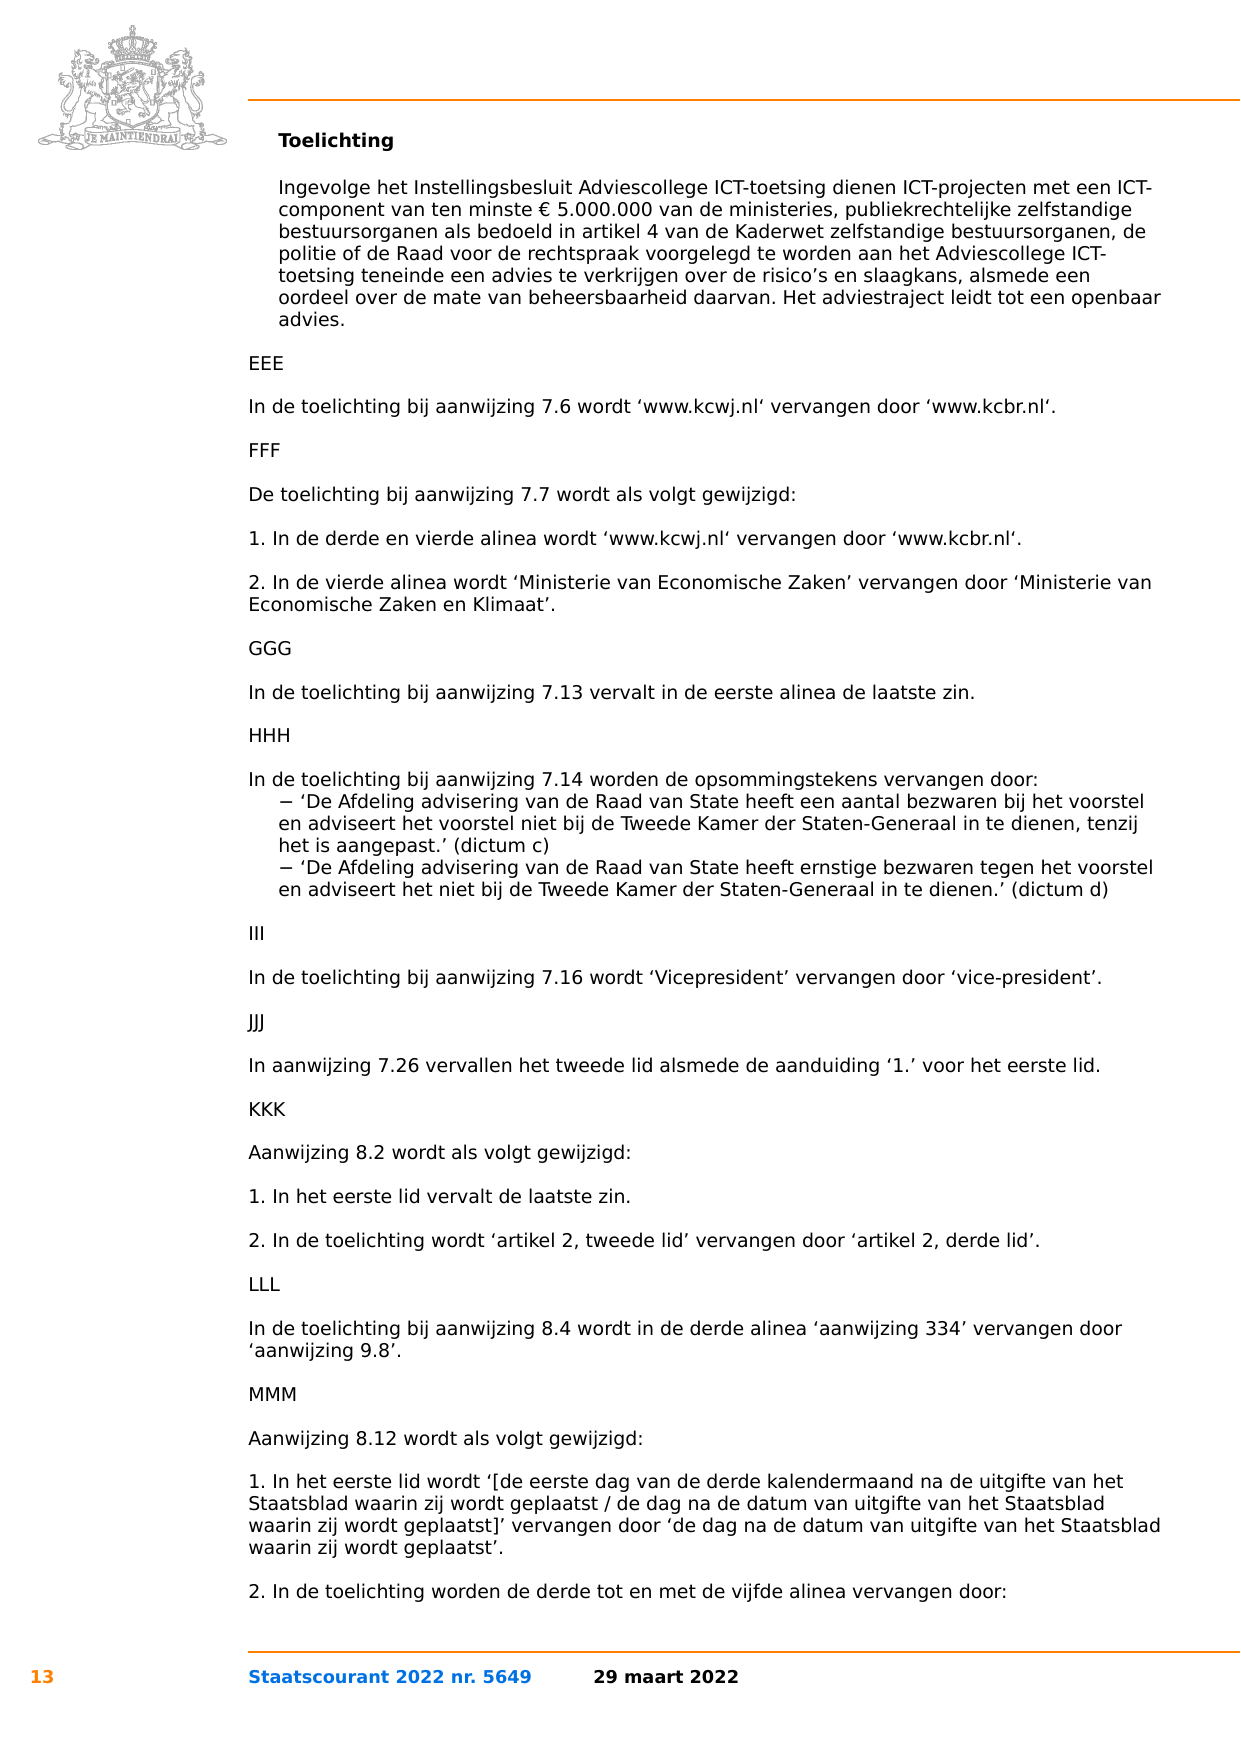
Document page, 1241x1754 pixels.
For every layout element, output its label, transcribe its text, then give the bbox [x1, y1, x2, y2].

text − ‘De Afdeling advisering van de Raad van State heeft ernstige bezwaren tegen het voorstel en adviseert het niet bij de Tweede Kamer der Staten-Generaal in te dienen.’ (dictum d) [278, 857, 1163, 901]
text Aanwijzing 8.12 wordt als volgt gewijzigd: [248, 1427, 1163, 1449]
text − ‘De Afdeling advisering van de Raad van State heeft een aantal bezwaren bij het voorstel en adviseert het voorstel niet bij de Tweede Kamer der Staten-Generaal in te dienen, tenzij het is aangepast.’ (dictum c) [278, 791, 1163, 857]
text MMM [248, 1383, 1163, 1406]
text EEE [248, 353, 1163, 374]
text 1. In het eerste lid wordt ‘[de eerste dag van de derde kalendermaand na de uitgifte van het Staatsblad waarin zij wordt geplaatst / de dag na de datum van uitgifte van het Staatsblad waarin zij wordt geplaatst]’ vervangen door ‘de dag na de datum van uitgifte van het Staatsblad waarin zij wordt geplaatst’. [248, 1471, 1163, 1559]
text LLL [248, 1274, 1163, 1296]
text 2. In de toelichting worden de derde tot en met de vijfde alinea vervangen door: [248, 1581, 1163, 1603]
text In aanwijzing 7.26 vervallen het tweede lid alsmede de aanduiding ‘1.’ voor het eerste lid. [248, 1054, 1163, 1077]
text In de toelichting bij aanwijzing 7.16 wordt ‘Vicepresident’ vervangen door ‘vice-president’. [248, 967, 1163, 989]
text In de toelichting bij aanwijzing 7.13 vervalt in de eerste alinea de laatste zin. [248, 682, 1163, 703]
text Ingevolge het Instellingsbesluit Adviescollege ICT-toetsing dienen ICT-projecten met een ICT-component van ten minste € 5.000.000 van de ministeries, publiekrechtelijke zelfstandige bestuursorganen als bedoeld in artikel 4 van de Kaderwet zelfstandige bestuursorganen, de politie of de Raad voor de rechtspraak voorgelegd te worden aan het Adviescollege ICT-toetsing teneinde een advies te verkrijgen over de risico’s en slaagkans, alsmede een oordeel over de mate van beheersbaarheid daarvan. Het adviestraject leidt tot een openbaar advies. [278, 177, 1163, 331]
picture [38, 25, 227, 150]
text 2. In de toelichting wordt ‘artikel 2, tweede lid’ vervangen door ‘artikel 2, derde lid’. [248, 1230, 1163, 1252]
text FFF [248, 440, 1163, 462]
text De toelichting bij aanwijzing 7.7 wordt als volgt gewijzigd: [248, 484, 1163, 506]
text Aanwijzing 8.2 wordt als volgt gewijzigd: [248, 1142, 1163, 1164]
text In de toelichting bij aanwijzing 8.4 wordt in de derde alinea ‘aanwijzing 334’ vervangen door ‘aanwijzing 9.8’. [248, 1318, 1163, 1362]
text 1. In de derde en vierde alinea wordt ‘www.kcwj.nl‘ vervangen door ‘www.kcbr.nl‘. [248, 528, 1163, 550]
text 2. In de vierde alinea wordt ‘Ministerie van Economische Zaken’ vervangen door ‘Ministerie van Economische Zaken en Klimaat’. [248, 572, 1163, 616]
text In de toelichting bij aanwijzing 7.6 wordt ‘www.kcwj.nl‘ vervangen door ‘www.kcbr.nl‘. [248, 396, 1163, 418]
text III [248, 923, 1163, 945]
text 1. In het eerste lid vervalt de laatste zin. [248, 1186, 1163, 1208]
text JJJ [248, 1011, 1163, 1033]
text GGG [248, 638, 1163, 660]
text KKK [248, 1098, 1163, 1120]
text In de toelichting bij aanwijzing 7.14 worden de opsommingstekens vervangen door: [248, 769, 1163, 791]
subtitle Toelichting [278, 130, 1163, 152]
text HHH [248, 725, 1163, 747]
